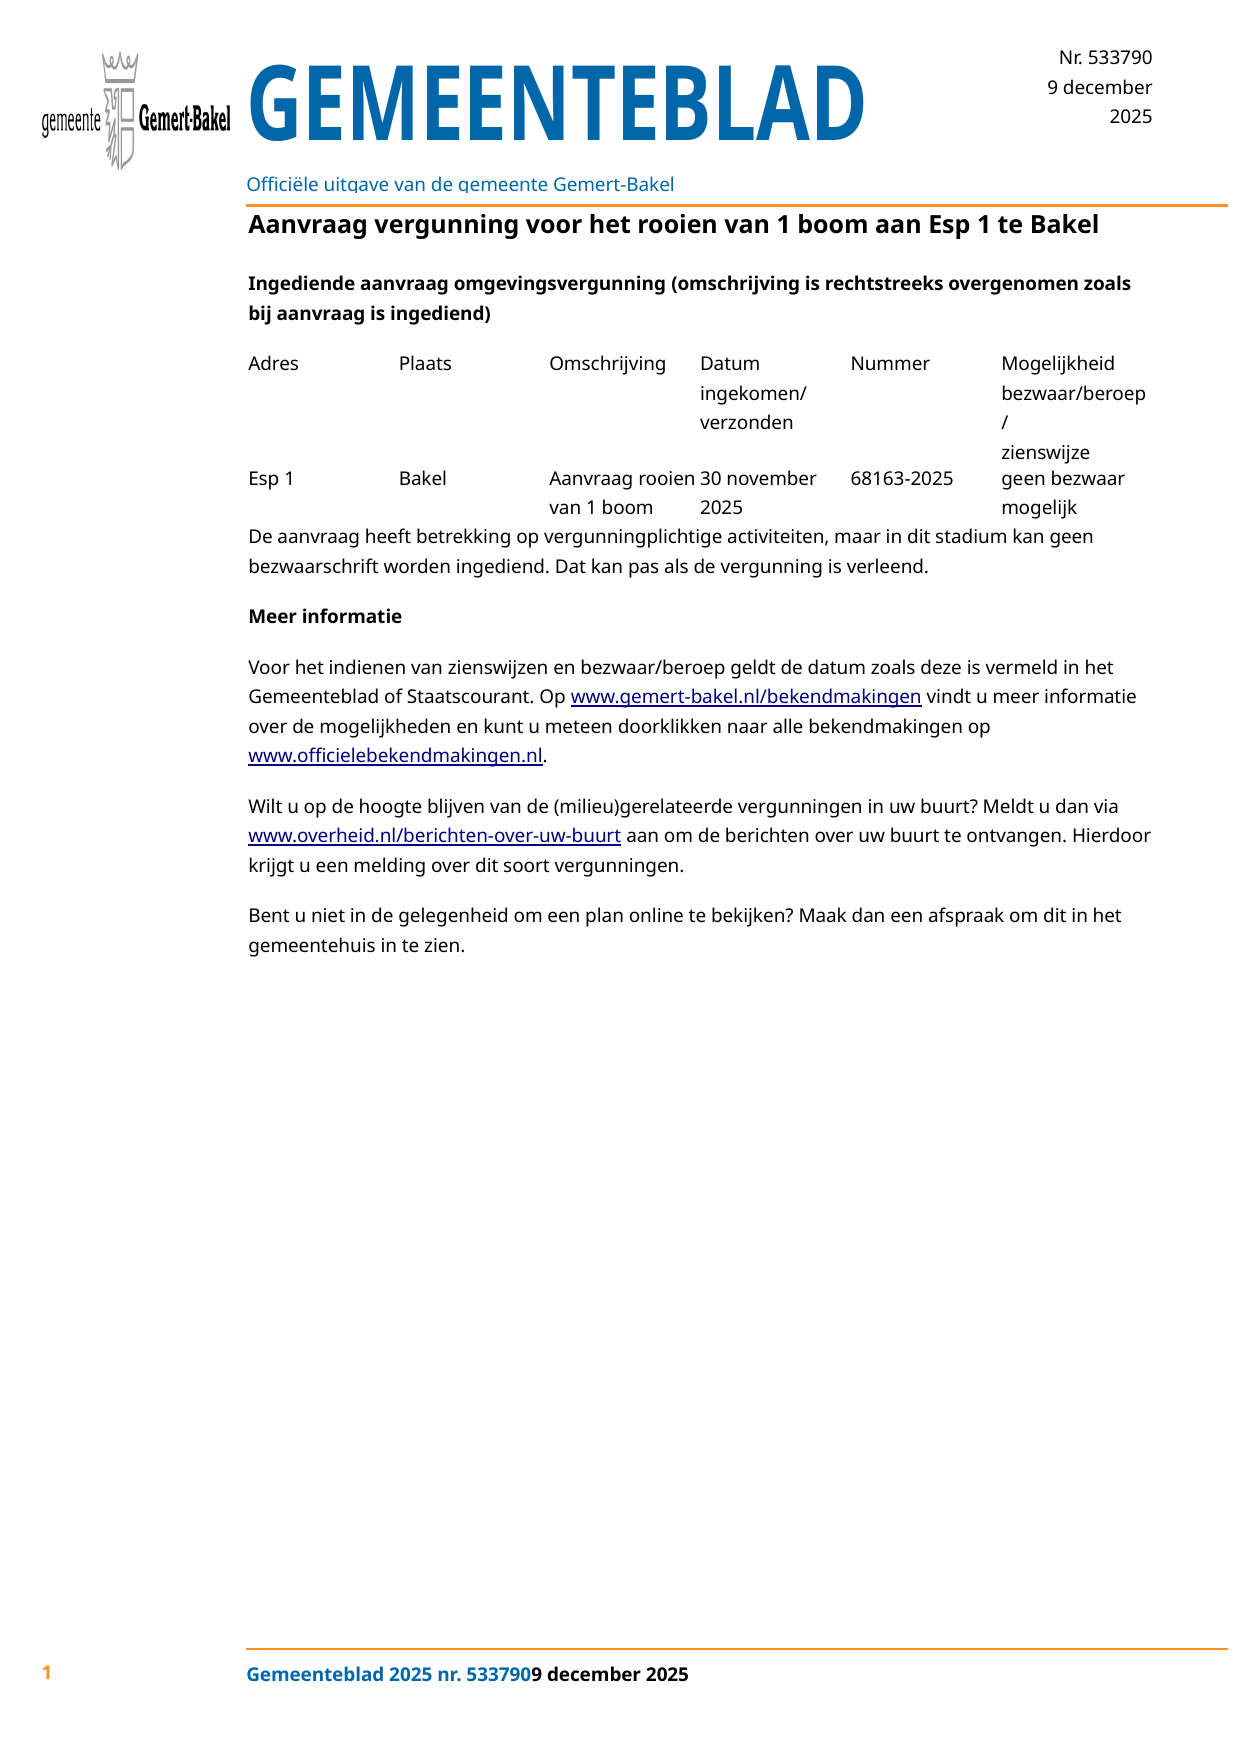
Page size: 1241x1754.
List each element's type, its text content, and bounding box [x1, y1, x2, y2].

text De aanvraag heeft betrekking op vergunningplichtige activiteiten, maar in dit stadium kan geen bezwaarschrift worden ingediend. Dat kan pas als de vergunning is verleend. [248, 523, 1152, 579]
text Aanvraag vergunning voor het rooien van 1 boom aan Esp 1 te Bakel [248, 207, 1152, 241]
table_header Mogelijkheid bezwaar/beroep/ zienswijze [1001, 350, 1152, 465]
text Bent u niet in de gelegenheid om een plan online te bekijken? Maak dan een afspraak om dit in het gemeentehuis in te zien. [248, 903, 1152, 958]
table_cell Aanvraag rooien van 1 boom [549, 465, 700, 520]
table_header Nummer [850, 350, 1001, 465]
picture [41, 47, 231, 172]
table_cell Bakel [399, 465, 549, 520]
table_header Plaats [399, 350, 549, 465]
table_cell Esp 1 [248, 465, 398, 520]
text Wilt u op de hoogte blijven van de (milieu)gerelateerde vergunningen in uw buurt? Meldt u dan via www.overheid.nl/berichten-over-uw-buurt aan om de berichten over uw buurt te ontvangen. Hierdoor krijgt u een melding over dit soort vergunningen. [248, 793, 1152, 878]
text Ingediende aanvraag omgevingsvergunning (omschrijving is rechtstreeks overgenomen zoals bij aanvraag is ingediend) [248, 270, 1152, 326]
table_header Adres [248, 350, 398, 465]
table_header Omschrijving [549, 350, 700, 465]
table_header Datum ingekomen/ verzonden [700, 350, 850, 465]
table_cell 30 november 2025 [700, 465, 850, 520]
text Voor het indienen van zienswijzen en bezwaar/beroep geldt de datum zoals deze is vermeld in het Gemeenteblad of Staatscourant. Op www.gemert-bakel.nl/bekendmakingen vindt u meer informatie over de mogelijkheden en kunt u meteen doorklikken naar alle bekendmakingen op www.officielebekendmakingen.nl. [248, 654, 1152, 768]
table_cell geen bezwaar mogelijk [1001, 465, 1152, 520]
table_cell 68163-2025 [850, 465, 1001, 520]
text Meer informatie [248, 603, 1152, 629]
